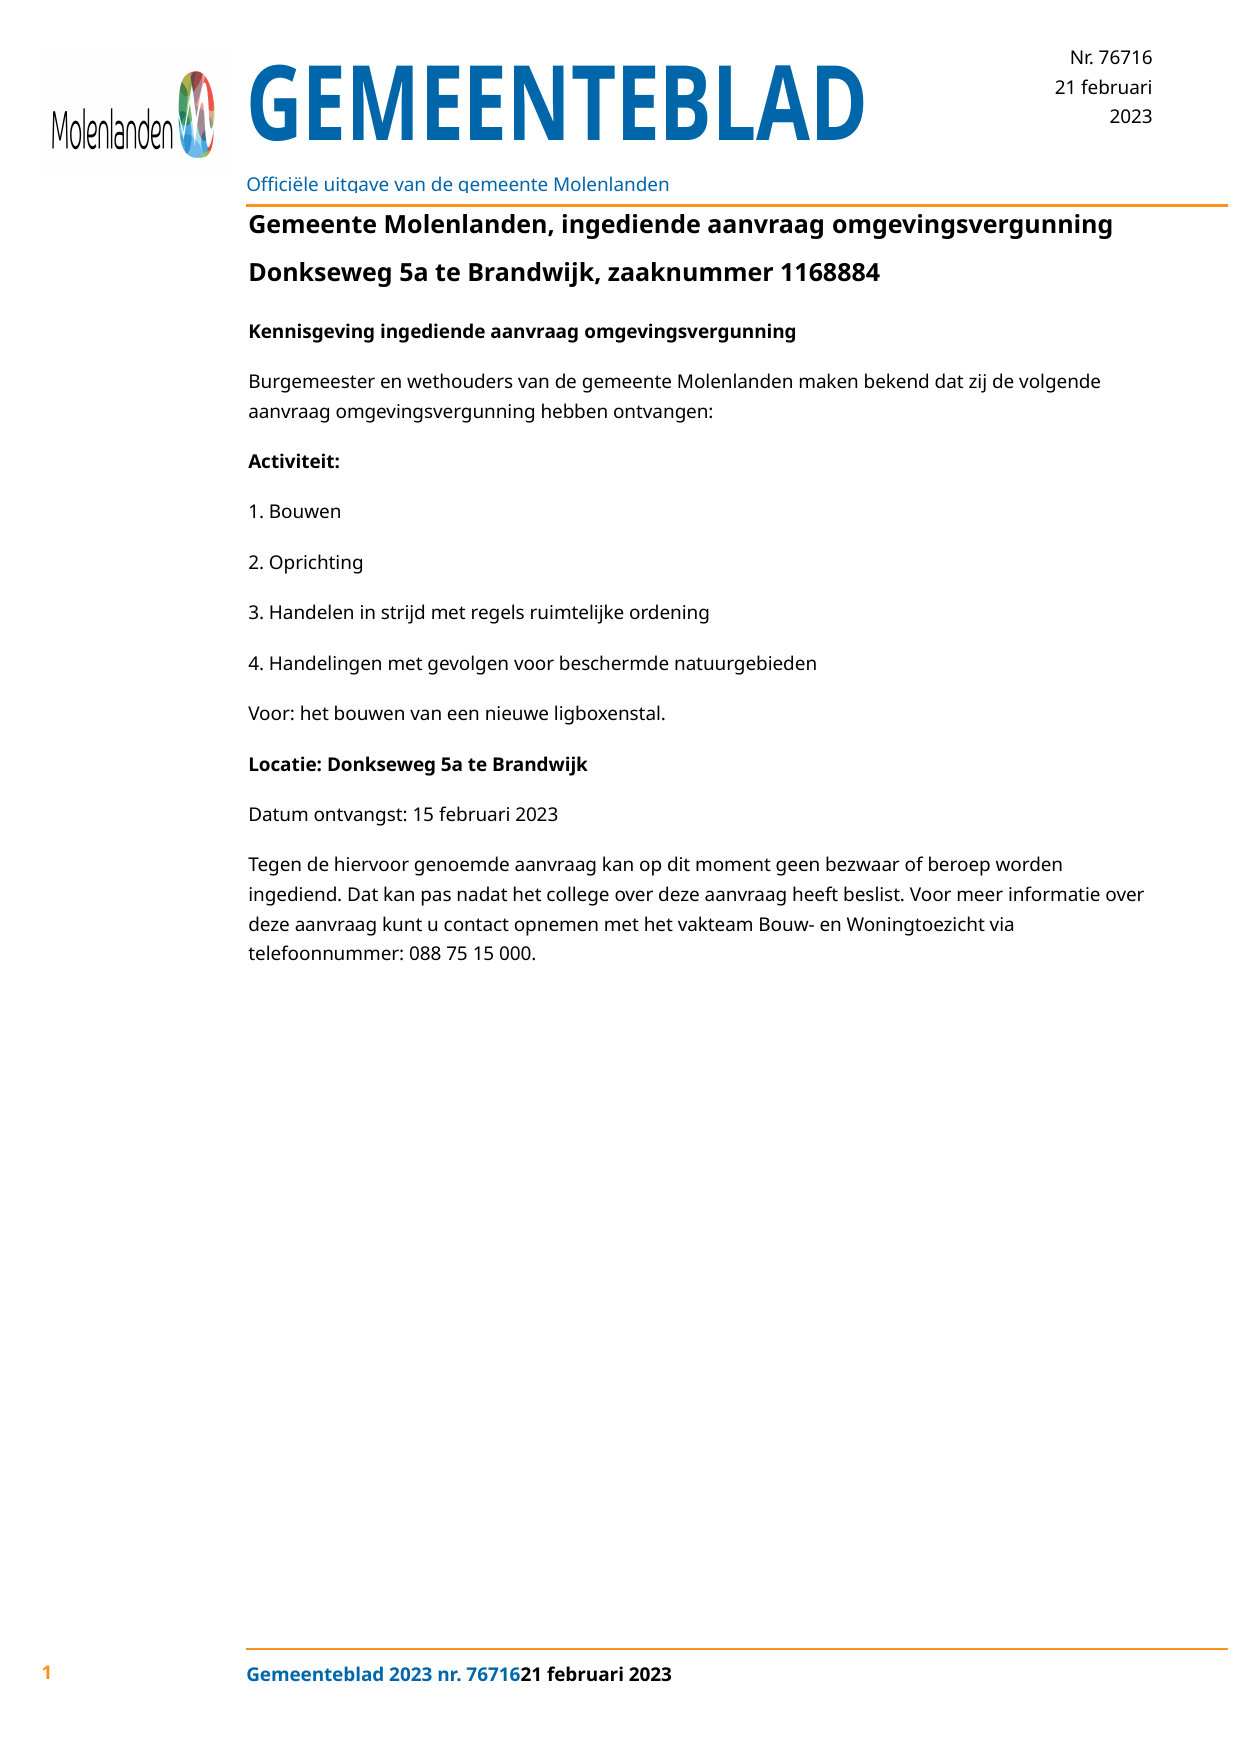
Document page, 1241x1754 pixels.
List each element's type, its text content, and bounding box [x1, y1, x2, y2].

text 4. Handelingen met gevolgen voor beschermde natuurgebieden [248, 650, 1152, 676]
text Tegen de hiervoor genoemde aanvraag kan op dit moment geen bezwaar of beroep worden ingediend. Dat kan pas nadat het college over deze aanvraag heeft beslist. Voor meer informatie over deze aanvraag kunt u contact opnemen met het vakteam Bouw- en Woningtoezicht via telefoonnummer: 088 75 15 000. [248, 852, 1152, 966]
text Kennisgeving ingediende aanvraag omgevingsvergunning [248, 318, 1152, 344]
picture [41, 47, 231, 172]
text Datum ontvangst: 15 februari 2023 [248, 801, 1152, 827]
text Gemeente Molenlanden, ingediende aanvraag omgevingsvergunning Donkseweg 5a te Brandwijk, zaaknummer 1168884 [248, 207, 1152, 288]
text 2. Oprichting [248, 549, 1152, 575]
text Voor: het bouwen van een nieuwe ligboxenstal. [248, 700, 1152, 726]
text 1. Bouwen [248, 499, 1152, 524]
text 3. Handelen in strijd met regels ruimtelijke ordening [248, 599, 1152, 625]
text Locatie: Donkseweg 5a te Brandwijk [248, 751, 1152, 777]
text Burgemeester en wethouders van de gemeente Molenlanden maken bekend dat zij de volgende aanvraag omgevingsvergunning hebben ontvangen: [248, 368, 1152, 424]
text Activiteit: [248, 448, 1152, 474]
